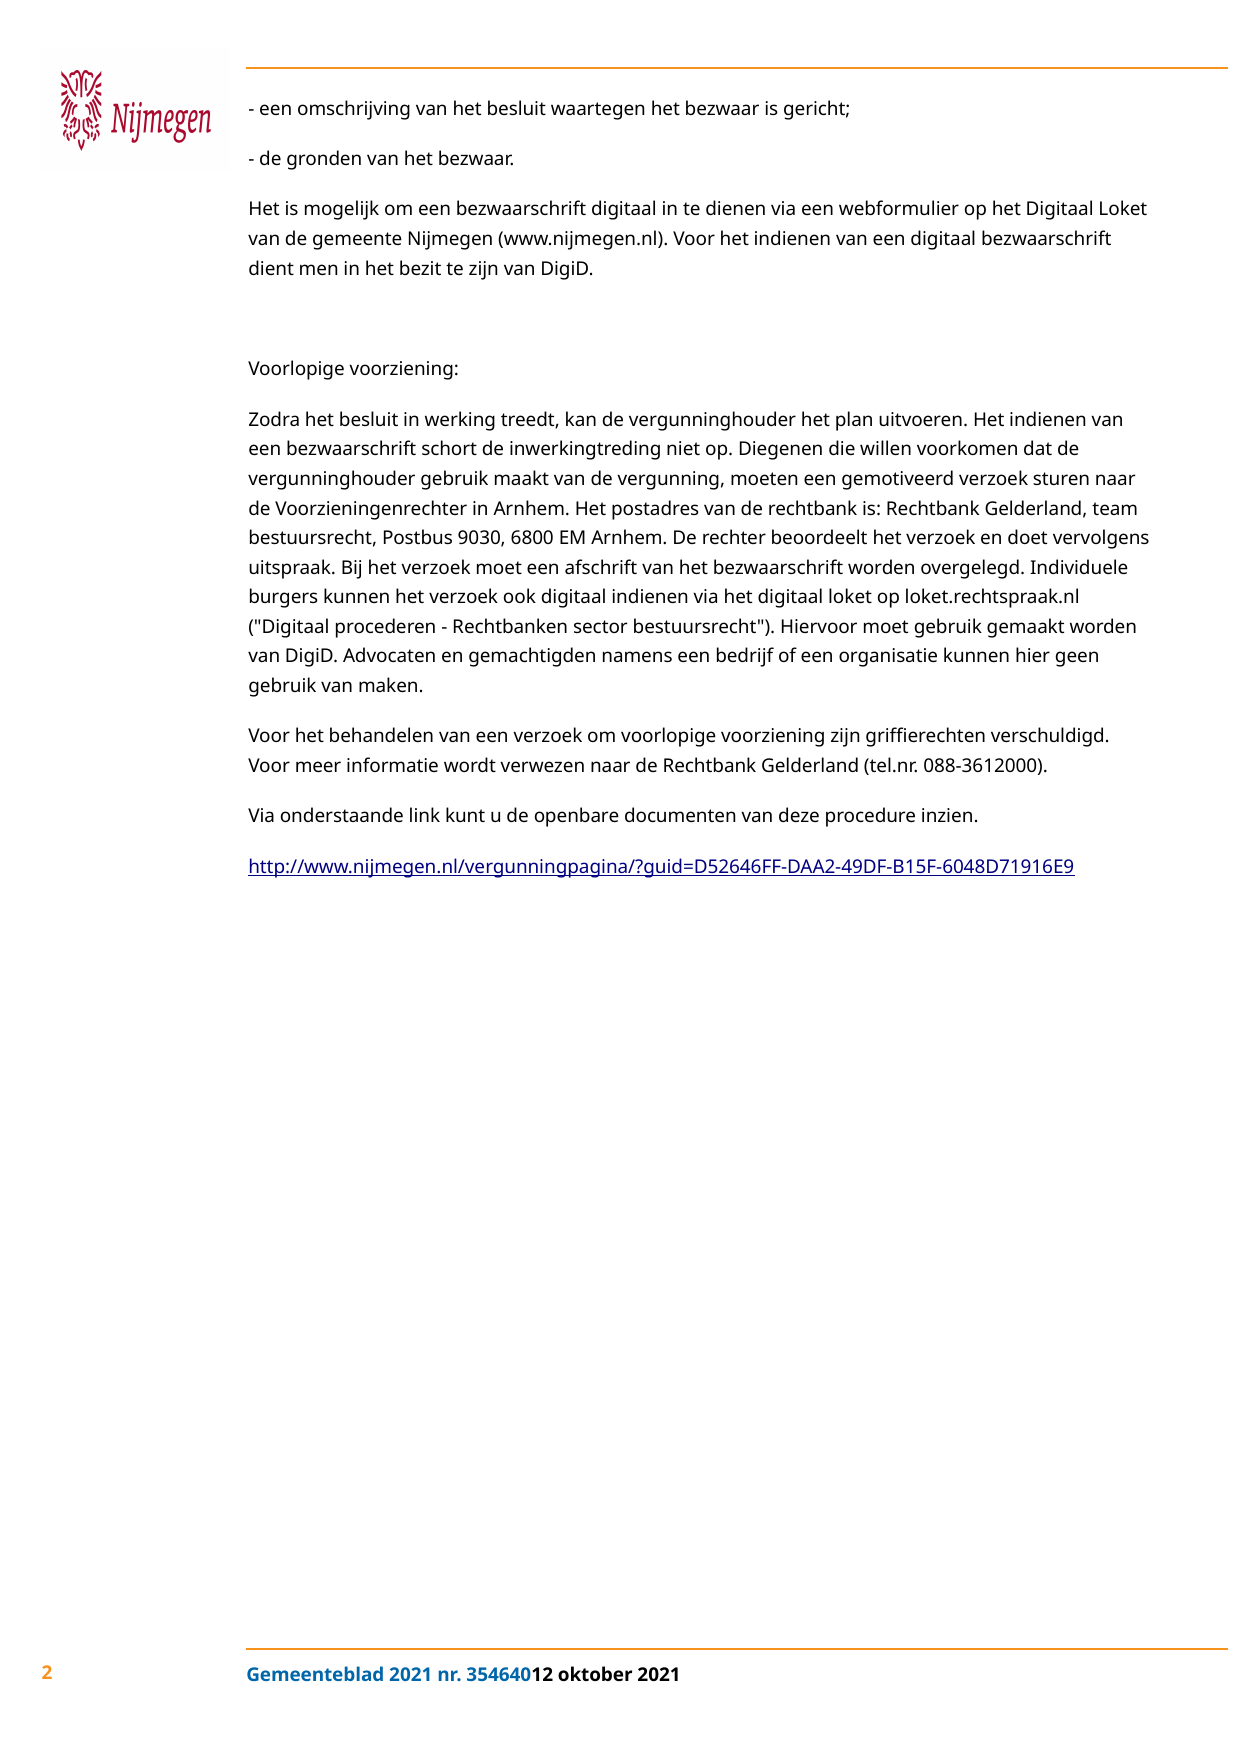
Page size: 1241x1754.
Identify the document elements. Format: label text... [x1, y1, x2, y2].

text - de gronden van het bezwaar. [248, 145, 1152, 171]
text Het is mogelijk om een bezwaarschrift digitaal in te dienen via een webformulier op het Digitaal Loket van de gemeente Nijmegen (www.nijmegen.nl). Voor het indienen van een digitaal bezwaarschrift dient men in het bezit te zijn van DigiD. [248, 196, 1152, 281]
text Via onderstaande link kunt u de openbare documenten van deze procedure inzien. [248, 803, 1152, 828]
text http://www.nijmegen.nl/vergunningpagina/?guid=D52646FF-DAA2-49DF-B15F-6048D71916E9 [248, 853, 1152, 879]
picture [41, 47, 231, 172]
text Zodra het besluit in werking treedt, kan de vergunninghouder het plan uitvoeren. Het indienen van een bezwaarschrift schort de inwerkingtreding niet op. Diegenen die willen voorkomen dat de vergunninghouder gebruik maakt van de vergunning, moeten een gemotiveerd verzoek sturen naar de Voorzieningenrechter in Arnhem. Het postadres van de rechtbank is: Rechtbank Gelderland, team bestuursrecht, Postbus 9030, 6800 EM Arnhem. De rechter beoordeelt het verzoek en doet vervolgens uitspraak. Bij het verzoek moet een afschrift van het bezwaarschrift worden overgelegd. Individuele burgers kunnen het verzoek ook digitaal indienen via het digitaal loket op loket.rechtspraak.nl ("Digitaal procederen - Rechtbanken sector bestuursrecht"). Hiervoor moet gebruik gemaakt worden van DigiD. Advocaten en gemachtigden namens een bedrijf of een organisatie kunnen hier geen gebruik van maken. [248, 406, 1152, 698]
text - een omschrijving van het besluit waartegen het bezwaar is gericht; [248, 95, 1152, 121]
text Voorlopige voorziening: [248, 356, 1152, 381]
text Voor het behandelen van een verzoek om voorlopige voorziening zijn griffierechten verschuldigd. Voor meer informatie wordt verwezen naar de Rechtbank Gelderland (tel.nr. 088-3612000). [248, 723, 1152, 778]
